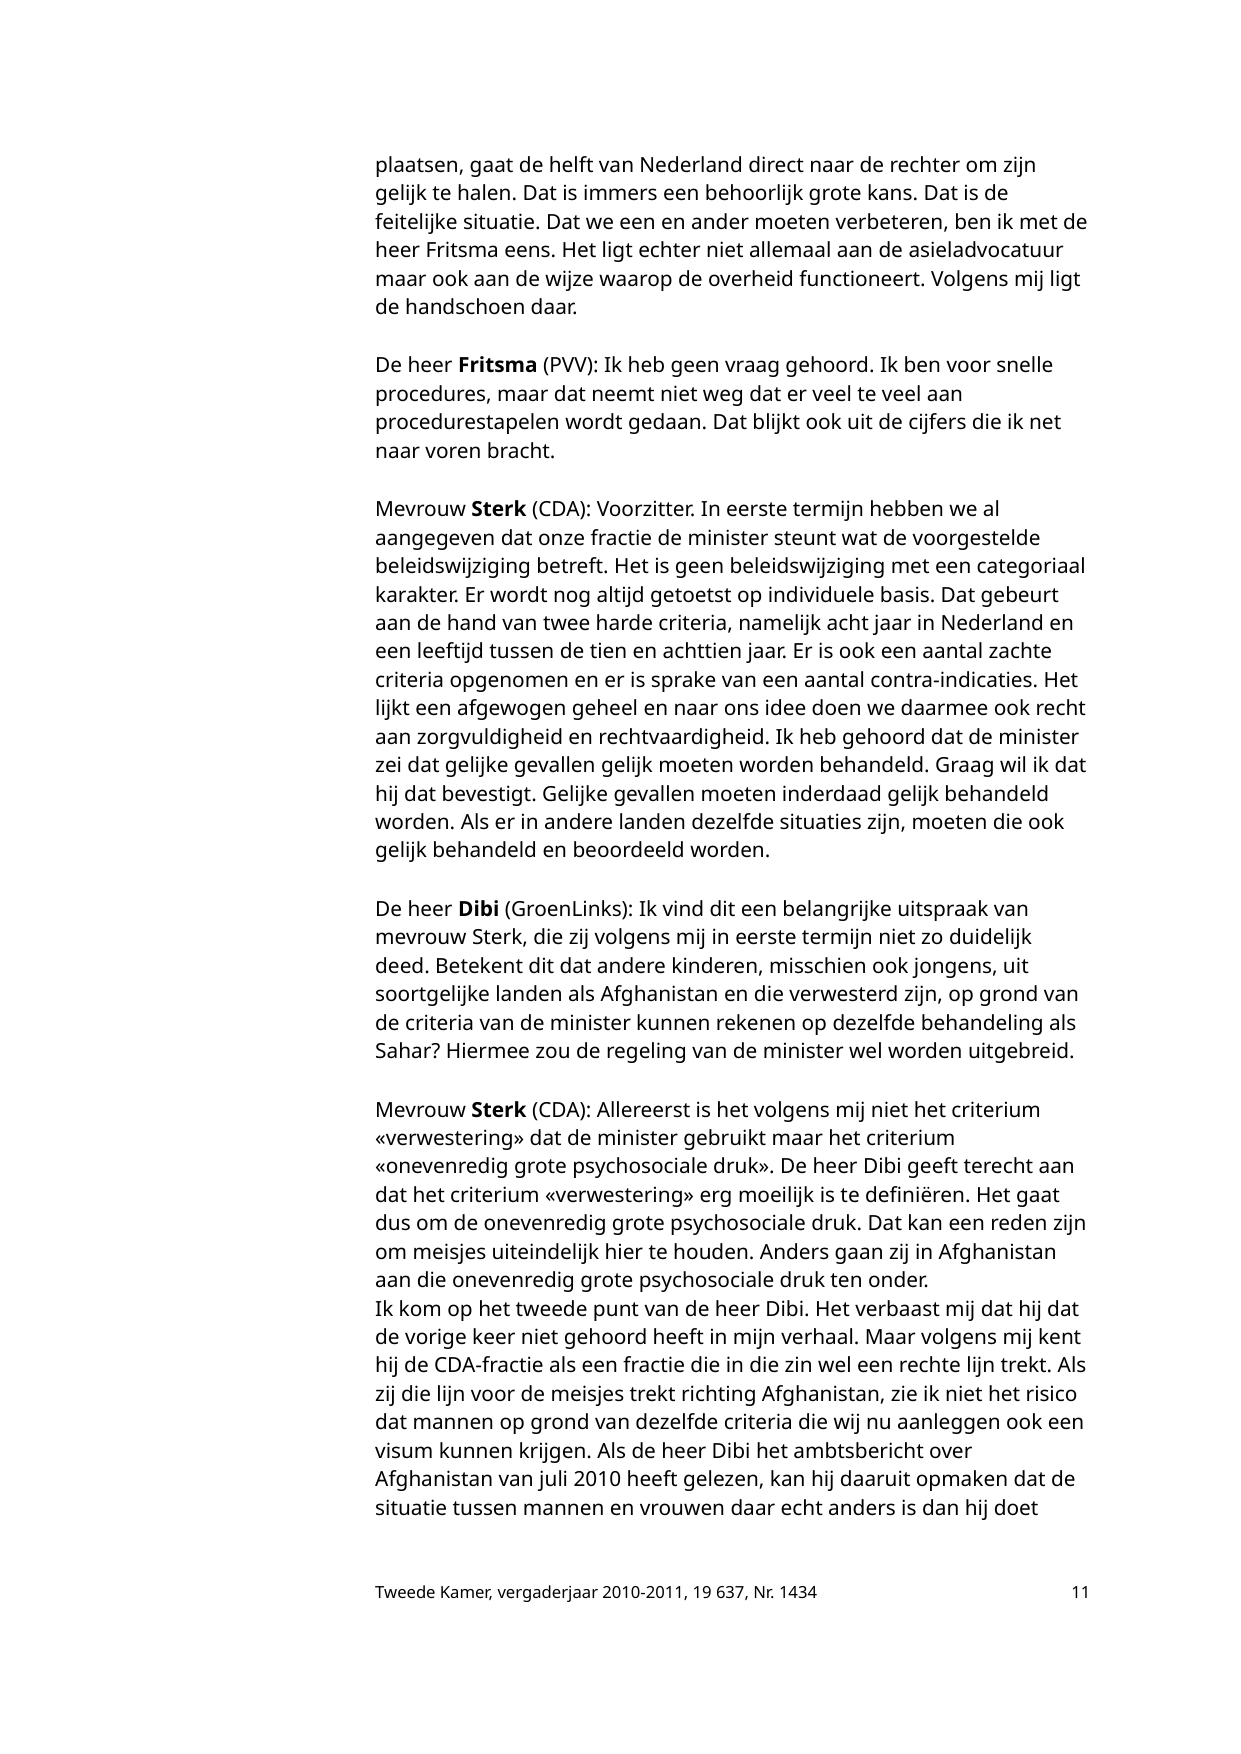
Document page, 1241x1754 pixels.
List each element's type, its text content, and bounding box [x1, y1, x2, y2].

text Mevrouw Sterk (CDA): Voorzitter. In eerste termijn hebben we al aangegeven dat onze fractie de minister steunt wat de voorgestelde beleidswijziging betreft. Het is geen beleidswijziging met een categoriaal karakter. Er wordt nog altijd getoetst op individuele basis. Dat gebeurt aan de hand van twee harde criteria, namelijk acht jaar in Nederland en een leeftijd tussen de tien en achttien jaar. Er is ook een aantal zachte criteria opgenomen en er is sprake van een aantal contra-indicaties. Het lijkt een afgewogen geheel en naar ons idee doen we daarmee ook recht aan zorgvuldigheid en rechtvaardigheid. Ik heb gehoord dat de minister zei dat gelijke gevallen gelijk moeten worden behandeld. Graag wil ik dat hij dat bevestigt. Gelijke gevallen moeten inderdaad gelijk behandeld worden. Als er in andere landen dezelfde situaties zijn, moeten die ook gelijk behandeld en beoordeeld worden. [375, 494, 1090, 864]
text Mevrouw Sterk (CDA): Allereerst is het volgens mij niet het criterium «verwestering» dat de minister gebruikt maar het criterium «onevenredig grote psychosociale druk». De heer Dibi geeft terecht aan dat het criterium «verwestering» erg moeilijk is te definiëren. Het gaat dus om de onevenredig grote psychosociale druk. Dat kan een reden zijn om meisjes uiteindelijk hier te houden. Anders gaan zij in Afghanistan aan die onevenredig grote psychosociale druk ten onder. [375, 1095, 1090, 1294]
text plaatsen, gaat de helft van Nederland direct naar de rechter om zijn gelijk te halen. Dat is immers een behoorlijk grote kans. Dat is de feitelijke situatie. Dat we een en ander moeten verbeteren, ben ik met de heer Fritsma eens. Het ligt echter niet allemaal aan de asieladvocatuur maar ook aan de wijze waarop de overheid functioneert. Volgens mij ligt de handschoen daar. [375, 150, 1090, 321]
text Ik kom op het tweede punt van de heer Dibi. Het verbaast mij dat hij dat de vorige keer niet gehoord heeft in mijn verhaal. Maar volgens mij kent hij de CDA-fractie als een fractie die in die zin wel een rechte lijn trekt. Als zij die lijn voor de meisjes trekt richting Afghanistan, zie ik niet het risico dat mannen op grond van dezelfde criteria die wij nu aanleggen ook een visum kunnen krijgen. Als de heer Dibi het ambtsbericht over Afghanistan van juli 2010 heeft gelezen, kan hij daaruit opmaken dat de situatie tussen mannen en vrouwen daar echt anders is dan hij doet [375, 1294, 1090, 1521]
text De heer Fritsma (PVV): Ik heb geen vraag gehoord. Ik ben voor snelle procedures, maar dat neemt niet weg dat er veel te veel aan procedurestapelen wordt gedaan. Dat blijkt ook uit de cijfers die ik net naar voren bracht. [375, 351, 1090, 464]
text De heer Dibi (GroenLinks): Ik vind dit een belangrijke uitspraak van mevrouw Sterk, die zij volgens mij in eerste termijn niet zo duidelijk deed. Betekent dit dat andere kinderen, misschien ook jongens, uit soortgelijke landen als Afghanistan en die verwesterd zijn, op grond van de criteria van de minister kunnen rekenen op dezelfde behandeling als Sahar? Hiermee zou de regeling van de minister wel worden uitgebreid. [375, 894, 1090, 1065]
